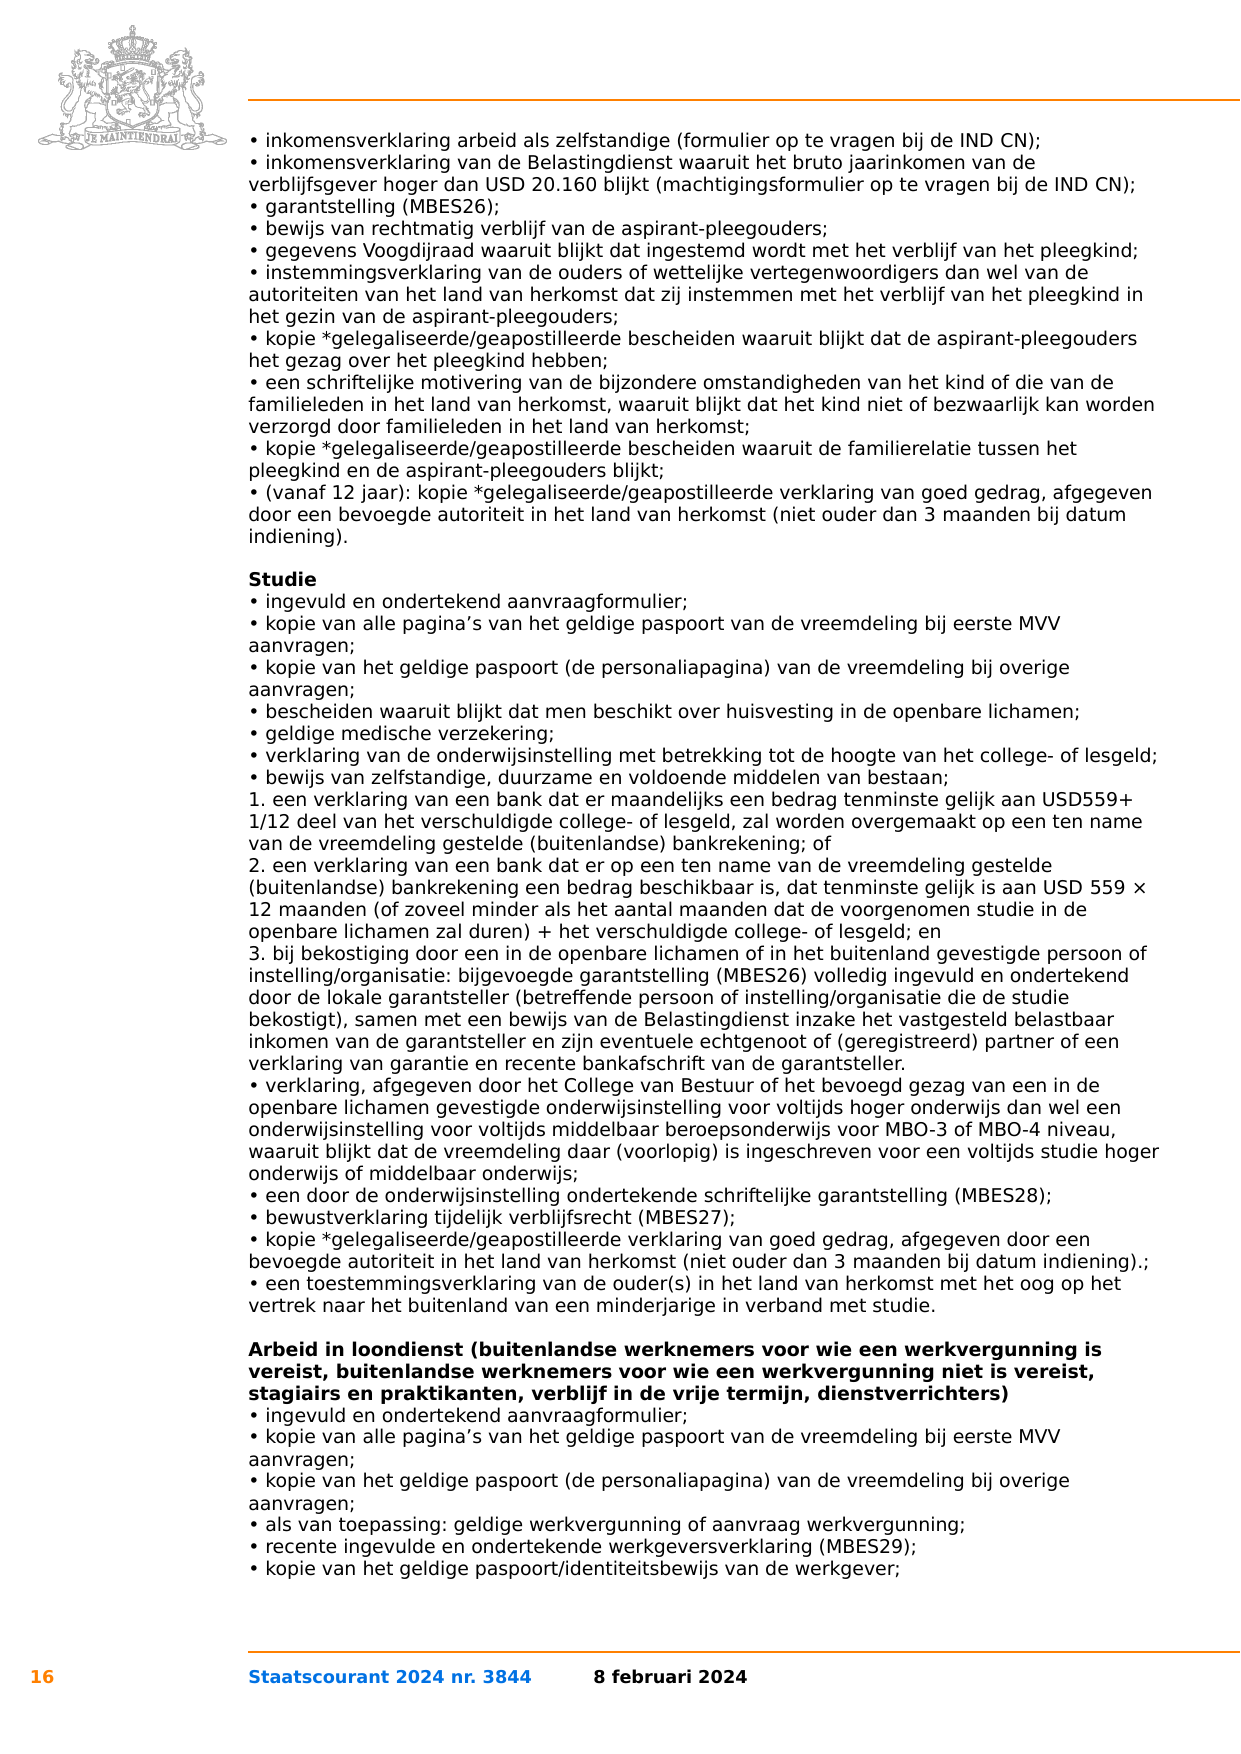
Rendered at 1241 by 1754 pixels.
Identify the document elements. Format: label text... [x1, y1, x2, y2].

text • instemmingsverklaring van de ouders of wettelijke vertegenwoordigers dan wel van de autoriteiten van het land van herkomst dat zij instemmen met het verblijf van het pleegkind in het gezin van de aspirant-pleegouders; [248, 262, 1163, 328]
text 3. bij bekostiging door een in de openbare lichamen of in het buitenland gevestigde persoon of instelling/organisatie: bijgevoegde garantstelling (MBES26) volledig ingevuld en ondertekend door de lokale garantsteller (betreffende persoon of instelling/organisatie die de studie bekostigt), samen met een bewijs van de Belastingdienst inzake het vastgesteld belastbaar inkomen van de garantsteller en zijn eventuele echtgenoot of (geregistreerd) partner of een verklaring van garantie en recente bankafschrift van de garantsteller. [248, 943, 1163, 1075]
text 1. een verklaring van een bank dat er maandelijks een bedrag tenminste gelijk aan USD559+ 1/12 deel van het verschuldigde college- of lesgeld, zal worden overgemaakt op een ten name van de vreemdeling gestelde (buitenlandse) bankrekening; of [248, 789, 1163, 855]
text • een toestemmingsverklaring van de ouder(s) in het land van herkomst met het oog op het vertrek naar het buitenland van een minderjarige in verband met studie. [248, 1273, 1163, 1317]
text • kopie *gelegaliseerde/geapostilleerde bescheiden waaruit de familierelatie tussen het pleegkind en de aspirant-pleegouders blijkt; [248, 438, 1163, 482]
text • recente ingevulde en ondertekende werkgeversverklaring (MBES29); [248, 1536, 1163, 1558]
text • als van toepassing: geldige werkvergunning of aanvraag werkvergunning; [248, 1514, 1163, 1536]
text 2. een verklaring van een bank dat er op een ten name van de vreemdeling gestelde (buitenlandse) bankrekening een bedrag beschikbaar is, dat tenminste gelijk is aan USD 559 × 12 maanden (of zoveel minder als het aantal maanden dat de voorgenomen studie in de openbare lichamen zal duren) + het verschuldigde college- of lesgeld; en [248, 855, 1163, 943]
picture [38, 25, 227, 150]
text • kopie van alle pagina’s van het geldige paspoort van de vreemdeling bij eerste MVV aanvragen; [248, 1426, 1163, 1470]
text • ingevuld en ondertekend aanvraagformulier; [248, 1404, 1163, 1426]
text • kopie van alle pagina’s van het geldige paspoort van de vreemdeling bij eerste MVV aanvragen; [248, 613, 1163, 657]
text • inkomensverklaring arbeid als zelfstandige (formulier op te vragen bij de IND CN); [248, 130, 1163, 152]
text • kopie *gelegaliseerde/geapostilleerde verklaring van goed gedrag, afgegeven door een bevoegde autoriteit in het land van herkomst (niet ouder dan 3 maanden bij datum indiening).; [248, 1229, 1163, 1273]
subtitle Studie [248, 569, 1163, 591]
text • bewustverklaring tijdelijk verblijfsrecht (MBES27); [248, 1207, 1163, 1229]
text • kopie van het geldige paspoort (de personaliapagina) van de vreemdeling bij overige aanvragen; [248, 1470, 1163, 1514]
text • verklaring van de onderwijsinstelling met betrekking tot de hoogte van het college- of lesgeld; [248, 745, 1163, 767]
text • een door de onderwijsinstelling ondertekende schriftelijke garantstelling (MBES28); [248, 1185, 1163, 1207]
text • verklaring, afgegeven door het College van Bestuur of het bevoegd gezag van een in de openbare lichamen gevestigde onderwijsinstelling voor voltijds hoger onderwijs dan wel een onderwijsinstelling voor voltijds middelbaar beroepsonderwijs voor MBO-3 of MBO-4 niveau, waaruit blijkt dat de vreemdeling daar (voorlopig) is ingeschreven voor een voltijds studie hoger onderwijs of middelbaar onderwijs; [248, 1075, 1163, 1185]
text • geldige medische verzekering; [248, 723, 1163, 745]
text • bewijs van rechtmatig verblijf van de aspirant-pleegouders; [248, 218, 1163, 240]
text • gegevens Voogdijraad waaruit blijkt dat ingestemd wordt met het verblijf van het pleegkind; [248, 240, 1163, 262]
text • garantstelling (MBES26); [248, 196, 1163, 218]
text • inkomensverklaring van de Belastingdienst waaruit het bruto jaarinkomen van de verblijfsgever hoger dan USD 20.160 blijkt (machtigingsformulier op te vragen bij de IND CN); [248, 152, 1163, 196]
text • een schriftelijke motivering van de bijzondere omstandigheden van het kind of die van de familieleden in het land van herkomst, waaruit blijkt dat het kind niet of bezwaarlijk kan worden verzorgd door familieleden in het land van herkomst; [248, 372, 1163, 438]
text • bewijs van zelfstandige, duurzame en voldoende middelen van bestaan; [248, 767, 1163, 789]
subtitle Arbeid in loondienst (buitenlandse werknemers voor wie een werkvergunning is vereist, buitenlandse werknemers voor wie een werkvergunning niet is vereist, stagiairs en praktikanten, verblijf in de vrije termijn, dienstverrichters) [248, 1338, 1163, 1404]
text • kopie van het geldige paspoort/identiteitsbewijs van de werkgever; [248, 1558, 1163, 1580]
text • bescheiden waaruit blijkt dat men beschikt over huisvesting in de openbare lichamen; [248, 701, 1163, 723]
text • ingevuld en ondertekend aanvraagformulier; [248, 591, 1163, 613]
text • kopie van het geldige paspoort (de personaliapagina) van de vreemdeling bij overige aanvragen; [248, 657, 1163, 701]
text • kopie *gelegaliseerde/geapostilleerde bescheiden waaruit blijkt dat de aspirant-pleegouders het gezag over het pleegkind hebben; [248, 328, 1163, 372]
text • (vanaf 12 jaar): kopie *gelegaliseerde/geapostilleerde verklaring van goed gedrag, afgegeven door een bevoegde autoriteit in het land van herkomst (niet ouder dan 3 maanden bij datum indiening). [248, 482, 1163, 547]
